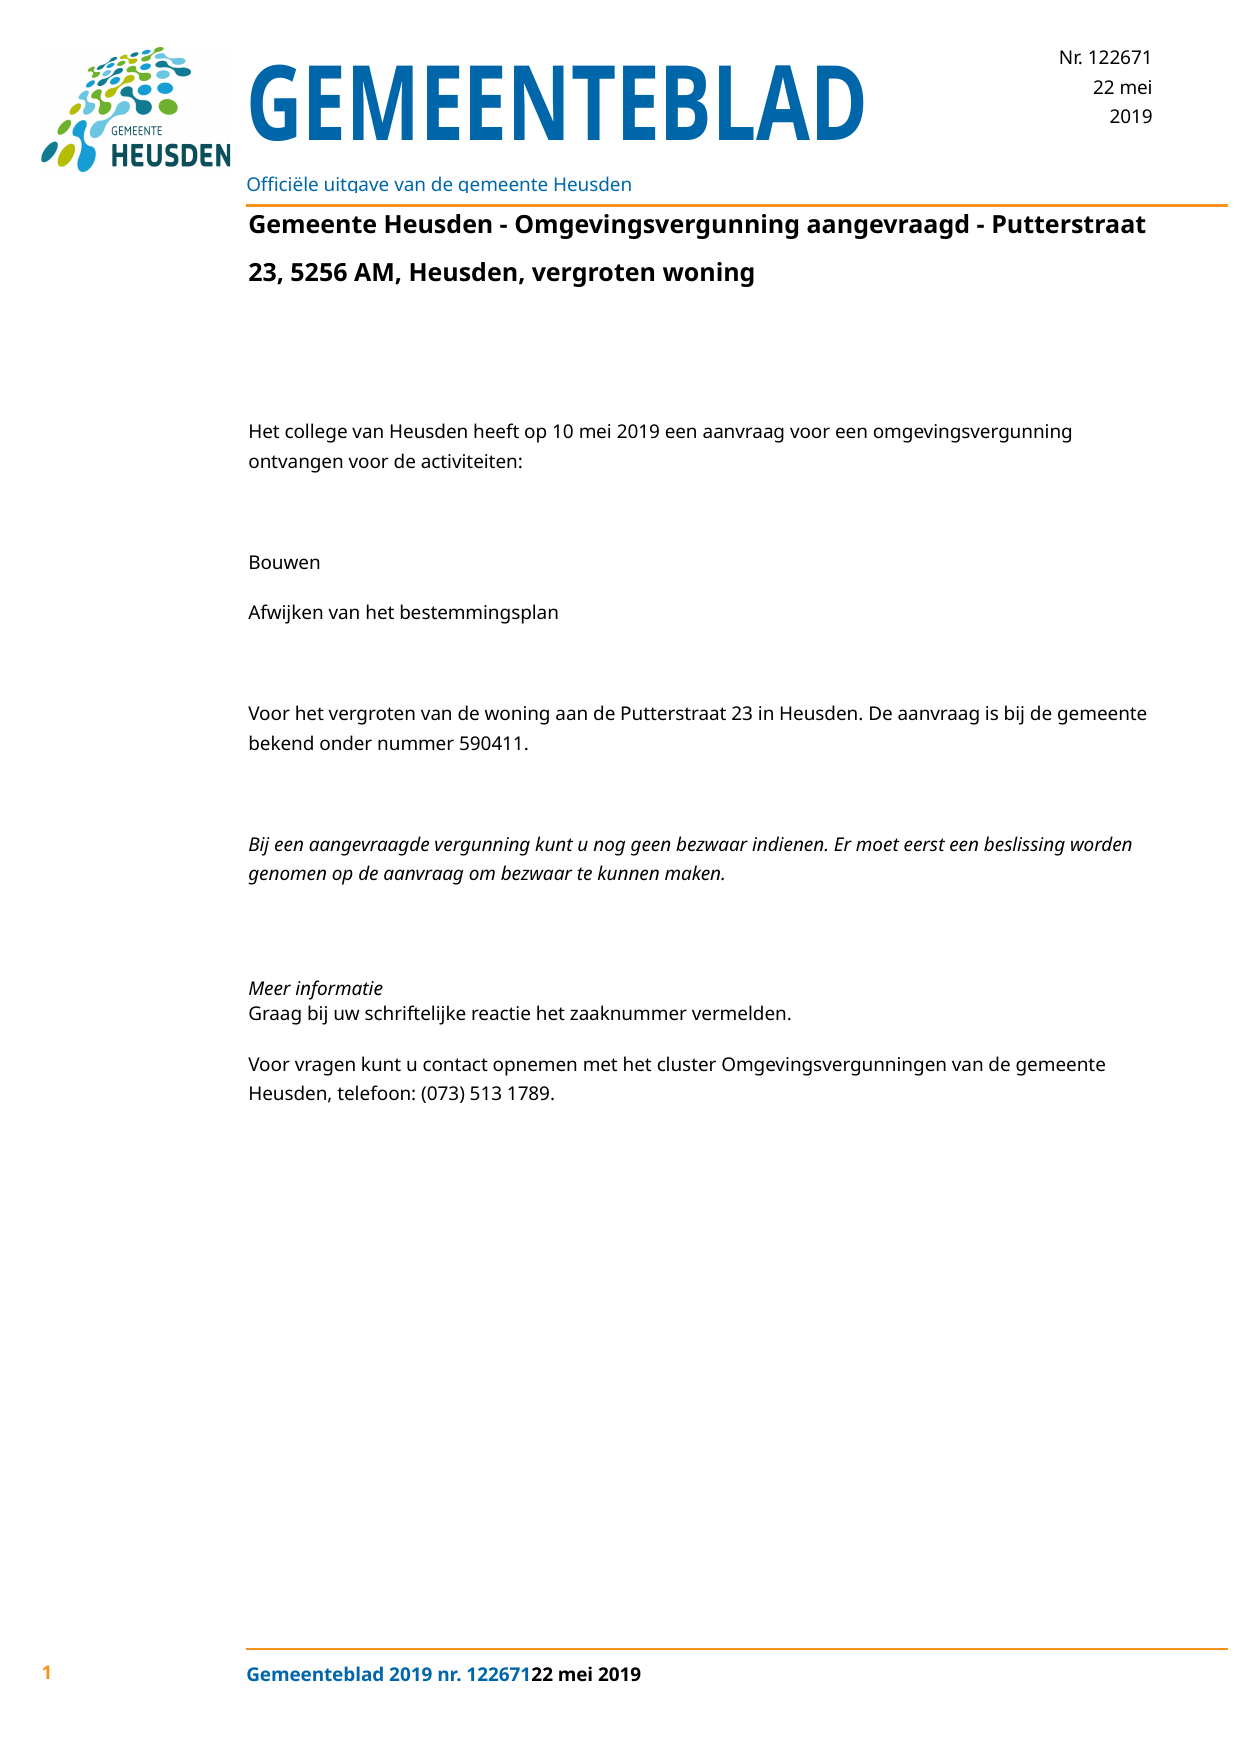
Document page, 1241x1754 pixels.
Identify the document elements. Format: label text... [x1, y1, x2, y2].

text Voor het vergroten van de woning aan de Putterstraat 23 in Heusden. De aanvraag is bij de gemeente bekend onder nummer 590411. [248, 700, 1152, 756]
text Voor vragen kunt u contact opnemen met het cluster Omgevingsvergunningen van de gemeente Heusden, telefoon: (073) 513 1789. [248, 1051, 1152, 1106]
text Meer informatie [248, 975, 1152, 1001]
text Het college van Heusden heeft op 10 mei 2019 een aanvraag voor een omgevingsvergunning ontvangen voor de activiteiten: [248, 419, 1152, 474]
picture [41, 47, 231, 172]
text Bij een aangevraagde vergunning kunt u nog geen bezwaar indienen. Er moet eerst een beslissing worden genomen op de aanvraag om bezwaar te kunnen maken. [248, 831, 1152, 886]
text Afwijken van het bestemmingsplan [248, 599, 1152, 625]
text Gemeente Heusden - Omgevingsvergunning aangevraagd - Putterstraat 23, 5256 AM, Heusden, vergroten woning [248, 207, 1152, 288]
text Graag bij uw schriftelijke reactie het zaaknummer vermelden. [248, 1001, 1152, 1026]
text Bouwen [248, 549, 1152, 575]
